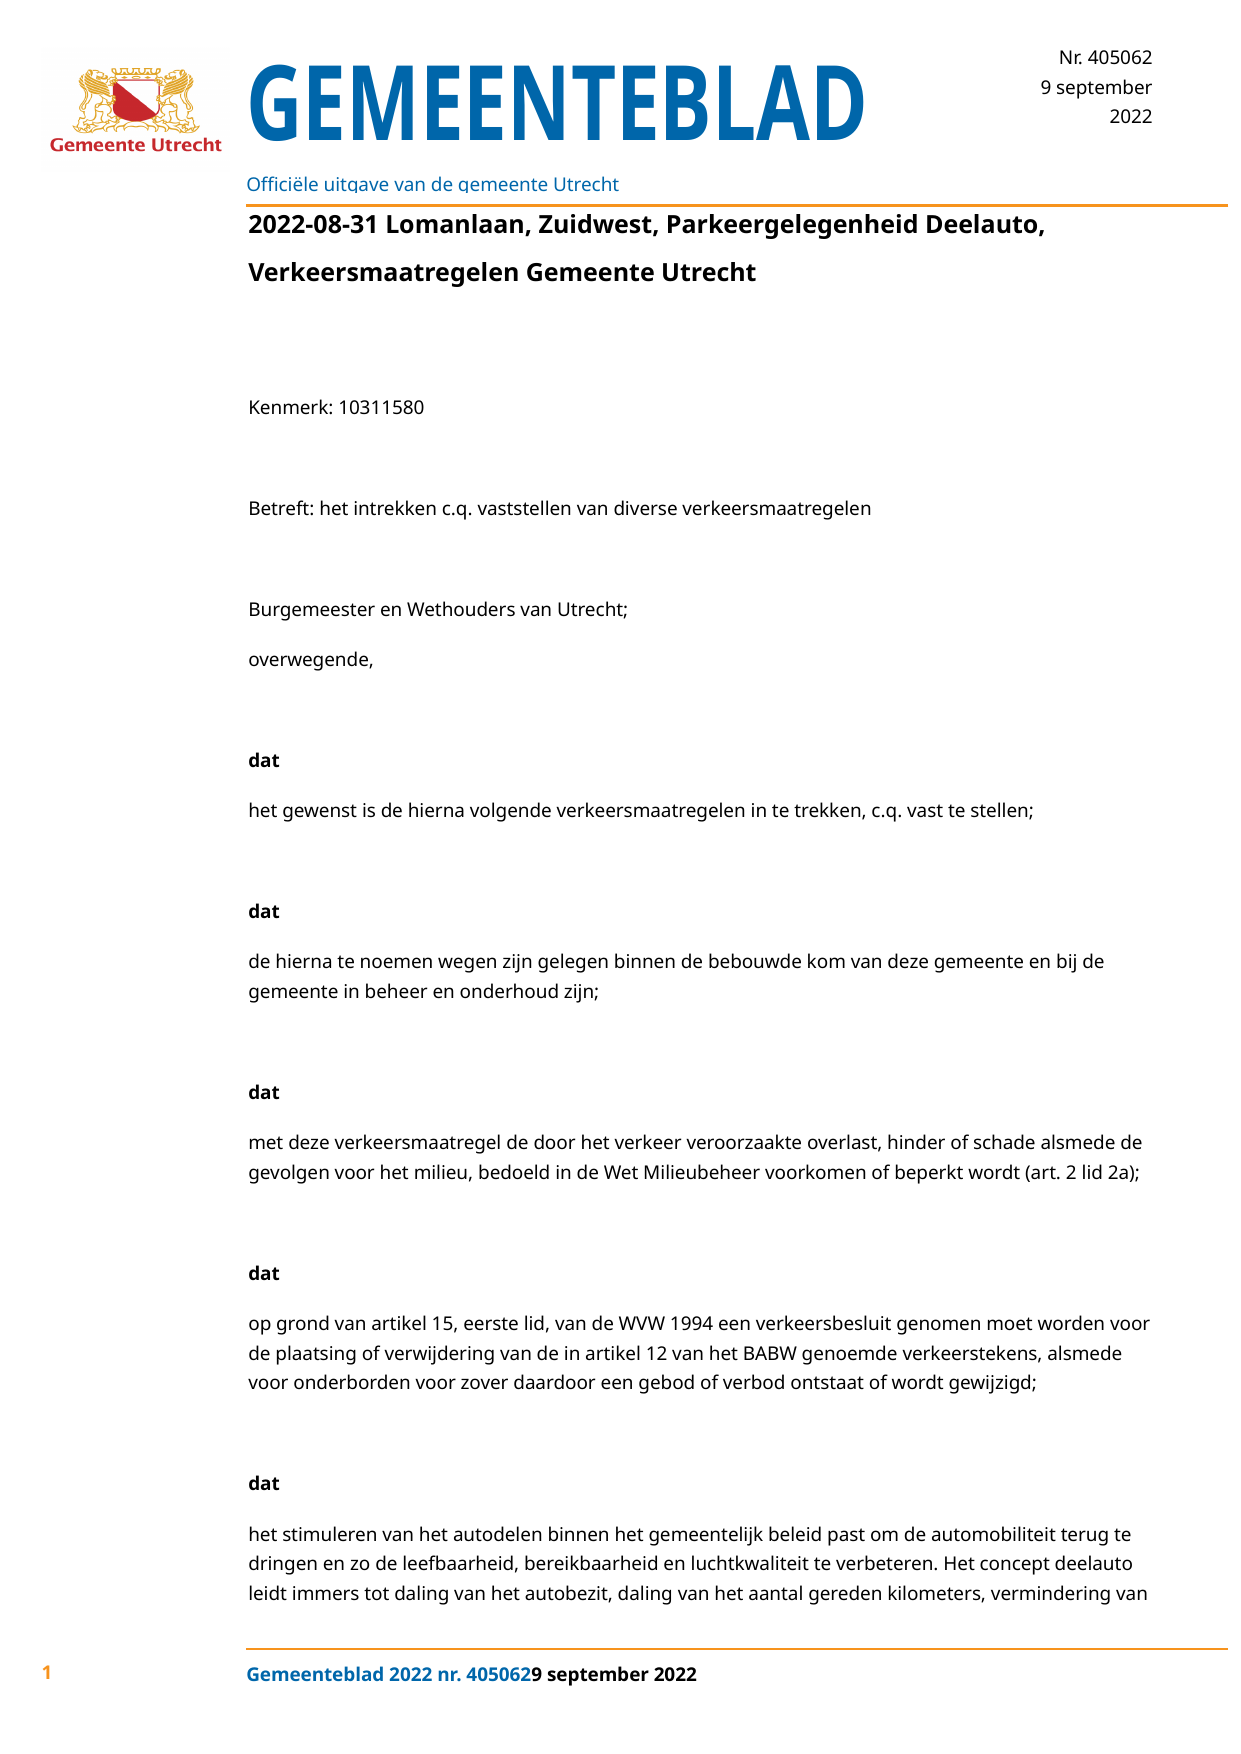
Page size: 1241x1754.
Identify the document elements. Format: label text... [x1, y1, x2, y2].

text het gewenst is de hierna volgende verkeersmaatregelen in te trekken, c.q. vast te stellen; [248, 797, 1152, 823]
text dat [248, 1260, 1152, 1286]
text met deze verkeersmaatregel de door het verkeer veroorzaakte overlast, hinder of schade alsmede de gevolgen voor het milieu, bedoeld in de Wet Milieubeheer voorkomen of beperkt wordt (art. 2 lid 2a); [248, 1129, 1152, 1185]
text Burgemeester en Wethouders van Utrecht; [248, 596, 1152, 621]
text de hierna te noemen wegen zijn gelegen binnen de bebouwde kom van deze gemeente en bij de gemeente in beheer en onderhoud zijn; [248, 949, 1152, 1004]
text het stimuleren van het autodelen binnen het gemeentelijk beleid past om de automobiliteit terug te dringen en zo de leefbaarheid, bereikbaarheid en luchtkwaliteit te verbeteren. Het concept deelauto leidt immers tot daling van het autobezit, daling van het aantal gereden kilometers, vermindering van [248, 1521, 1152, 1606]
text Kenmerk: 10311580 [248, 394, 1152, 420]
text overwegende, [248, 646, 1152, 672]
text dat [248, 898, 1152, 924]
text dat [248, 1079, 1152, 1105]
text Betreft: het intrekken c.q. vaststellen van diverse verkeersmaatregelen [248, 495, 1152, 521]
text 2022-08-31 Lomanlaan, Zuidwest, Parkeergelegenheid Deelauto, Verkeersmaatregelen Gemeente Utrecht [248, 207, 1152, 288]
text dat [248, 1470, 1152, 1496]
picture [41, 47, 231, 172]
text dat [248, 747, 1152, 773]
text op grond van artikel 15, eerste lid, van de WVW 1994 een verkeersbesluit genomen moet worden voor de plaatsing of verwijdering van de in artikel 12 van het BABW genoemde verkeerstekens, alsmede voor onderborden voor zover daardoor een gebod of verbod ontstaat of wordt gewijzigd; [248, 1310, 1152, 1395]
